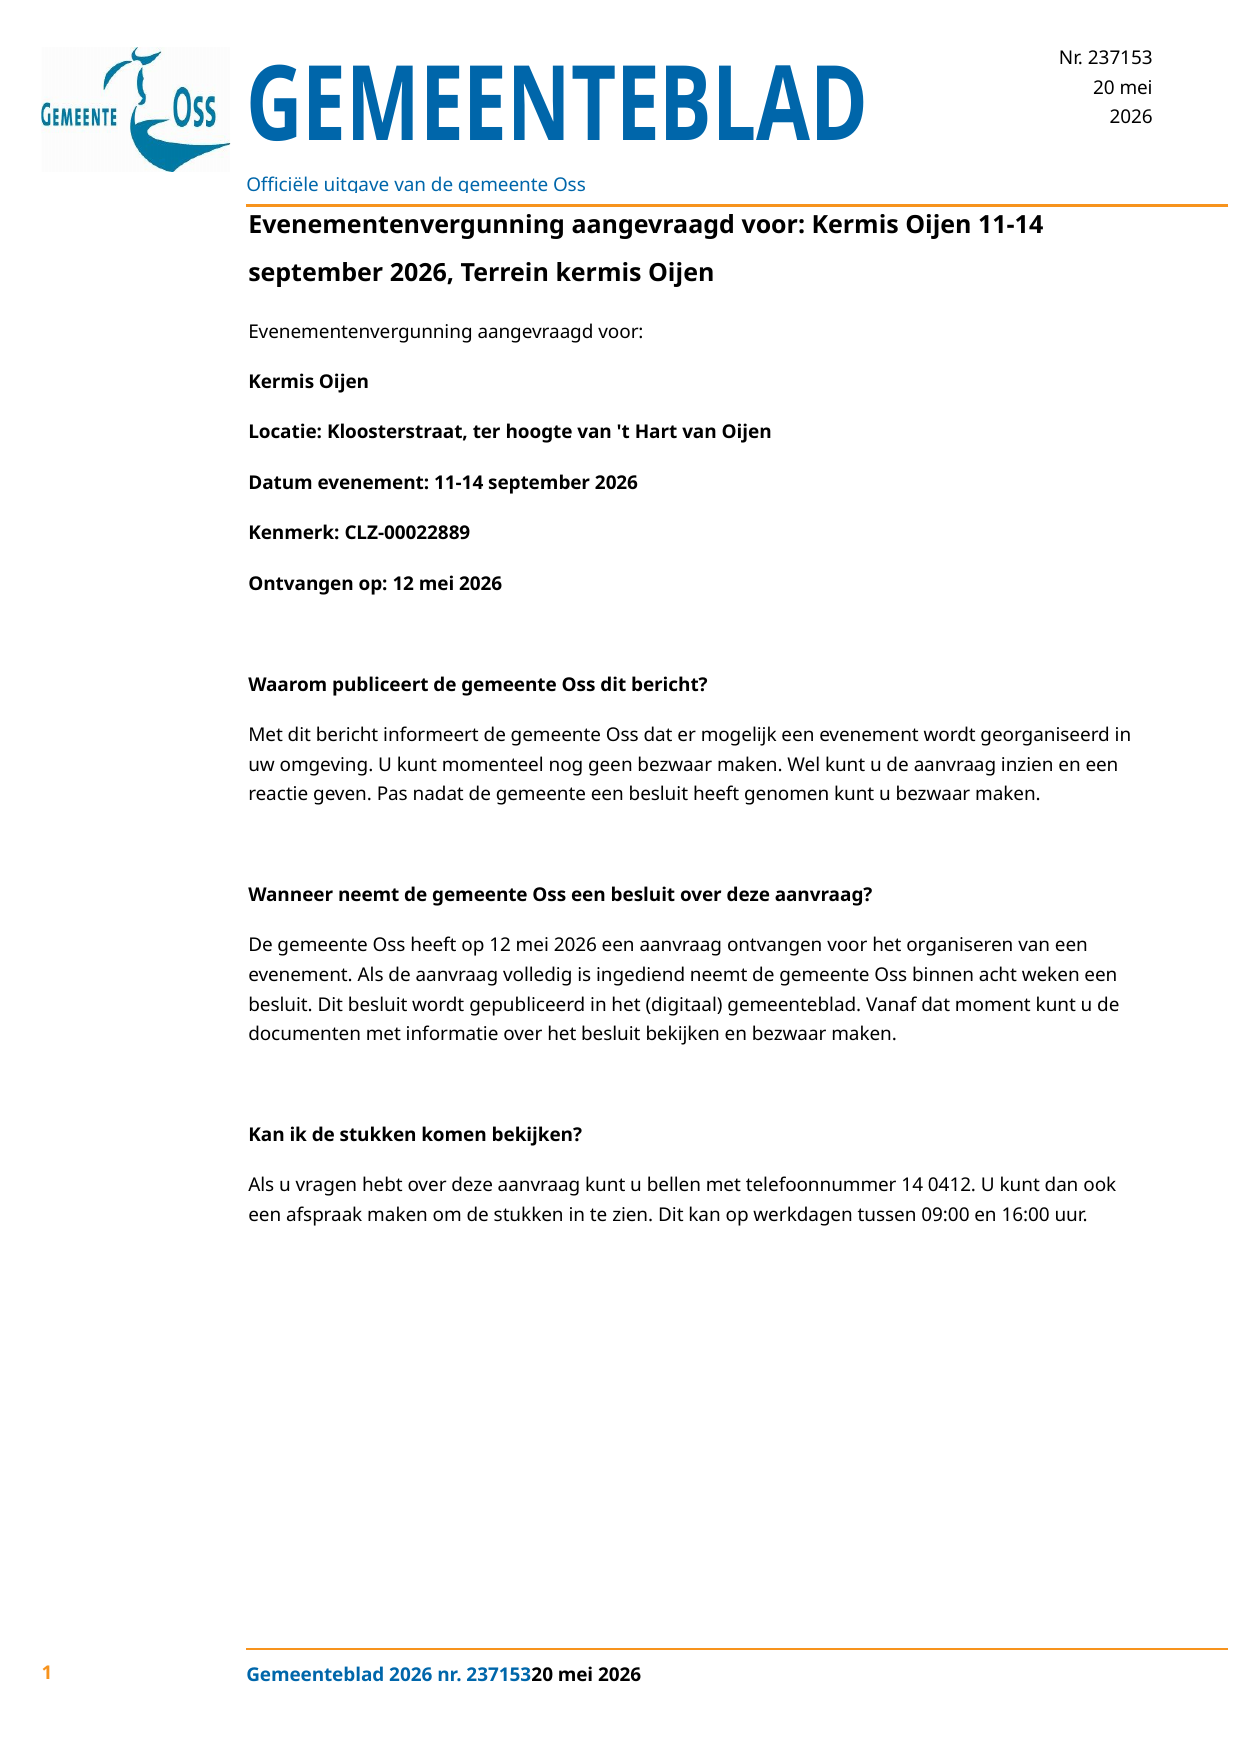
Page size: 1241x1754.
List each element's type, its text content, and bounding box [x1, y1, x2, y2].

text Evenementenvergunning aangevraagd voor: [248, 318, 1152, 344]
picture [41, 47, 231, 172]
text Kermis Oijen [248, 368, 1152, 394]
text Locatie: Kloosterstraat, ter hoogte van 't Hart van Oijen [248, 419, 1152, 444]
text Waarom publiceert de gemeente Oss dit bericht? [248, 671, 1152, 697]
text Kan ik de stukken komen bekijken? [248, 1121, 1152, 1147]
text Datum evenement: 11-14 september 2026 [248, 469, 1152, 495]
text De gemeente Oss heeft op 12 mei 2026 een aanvraag ontvangen voor het organiseren van een evenement. Als de aanvraag volledig is ingediend neemt de gemeente Oss binnen acht weken een besluit. Dit besluit wordt gepubliceerd in het (digitaal) gemeenteblad. Vanaf dat moment kunt u de documenten met informatie over het besluit bekijken en bezwaar maken. [248, 932, 1152, 1046]
text Kenmerk: CLZ-00022889 [248, 519, 1152, 545]
text Als u vragen hebt over deze aanvraag kunt u bellen met telefoonnummer 14 0412. U kunt dan ook een afspraak maken om de stukken in te zien. Dit kan op werkdagen tussen 09:00 en 16:00 uur. [248, 1172, 1152, 1227]
text Met dit bericht informeert de gemeente Oss dat er mogelijk een evenement wordt georganiseerd in uw omgeving. U kunt momenteel nog geen bezwaar maken. Wel kunt u de aanvraag inzien en een reactie geven. Pas nadat de gemeente een besluit heeft genomen kunt u bezwaar maken. [248, 721, 1152, 806]
text Evenementenvergunning aangevraagd voor: Kermis Oijen 11-14 september 2026, Terrein kermis Oijen [248, 207, 1152, 288]
text Wanneer neemt de gemeente Oss een besluit over deze aanvraag? [248, 881, 1152, 907]
text Ontvangen op: 12 mei 2026 [248, 570, 1152, 596]
